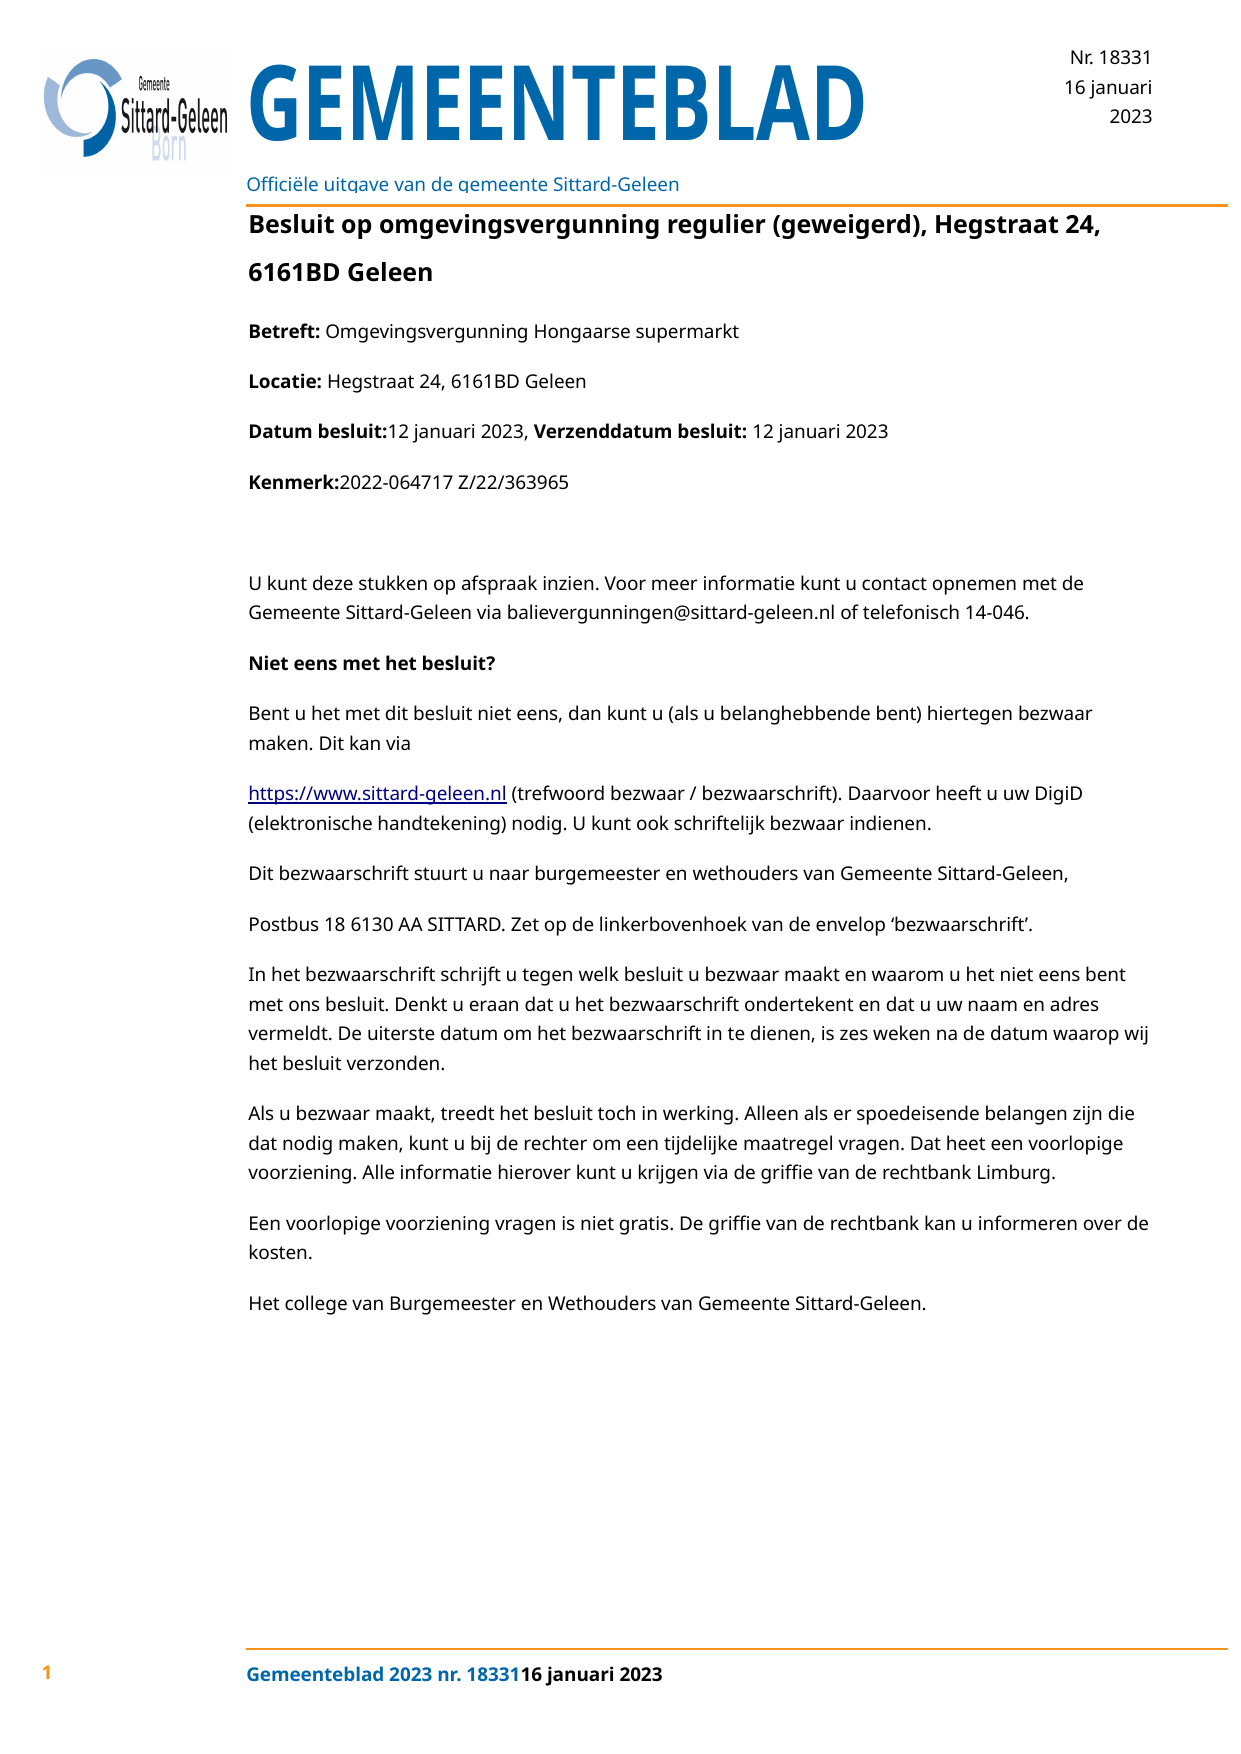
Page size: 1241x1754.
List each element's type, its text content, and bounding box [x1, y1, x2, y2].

text U kunt deze stukken op afspraak inzien. Voor meer informatie kunt u contact opnemen met de Gemeente Sittard-Geleen via balievergunningen@sittard-geleen.nl of telefonisch 14-046. [248, 570, 1152, 625]
text Besluit op omgevingsvergunning regulier (geweigerd), Hegstraat 24, 6161BD Geleen [248, 207, 1152, 288]
text Niet eens met het besluit? [248, 650, 1152, 676]
text Het college van Burgemeester en Wethouders van Gemeente Sittard-Geleen. [248, 1290, 1152, 1316]
text https://www.sittard-geleen.nl (trefwoord bezwaar / bezwaarschrift). Daarvoor heeft u uw DigiD (elektronische handtekening) nodig. U kunt ook schriftelijk bezwaar indienen. [248, 780, 1152, 836]
text Als u bezwaar maakt, treedt het besluit toch in werking. Alleen als er spoedeisende belangen zijn die dat nodig maken, kunt u bij de rechter om een tijdelijke maatregel vragen. Dat heet een voorlopige voorziening. Alle informatie hierover kunt u krijgen via de griffie van de rechtbank Limburg. [248, 1100, 1152, 1185]
text Postbus 18 6130 AA SITTARD. Zet op de linkerbovenhoek van de envelop ‘bezwaarschrift’. [248, 911, 1152, 937]
text Betreft: Omgevingsvergunning Hongaarse supermarkt [248, 318, 1152, 344]
text Bent u het met dit besluit niet eens, dan kunt u (als u belanghebbende bent) hiertegen bezwaar maken. Dit kan via [248, 700, 1152, 756]
picture [41, 47, 231, 172]
text In het bezwaarschrift schrijft u tegen welk besluit u bezwaar maakt en waarom u het niet eens bent met ons besluit. Denkt u eraan dat u het bezwaarschrift ondertekent en dat u uw naam en adres vermeldt. De uiterste datum om het bezwaarschrift in te dienen, is zes weken na de datum waarop wij het besluit verzonden. [248, 961, 1152, 1076]
text Dit bezwaarschrift stuurt u naar burgemeester en wethouders van Gemeente Sittard-Geleen, [248, 860, 1152, 886]
text Een voorlopige voorziening vragen is niet gratis. De griffie van de rechtbank kan u informeren over de kosten. [248, 1210, 1152, 1265]
text Datum besluit:12 januari 2023, Verzenddatum besluit: 12 januari 2023 [248, 419, 1152, 444]
text Locatie: Hegstraat 24, 6161BD Geleen [248, 368, 1152, 394]
text Kenmerk:2022-064717 Z/22/363965 [248, 469, 1152, 495]
